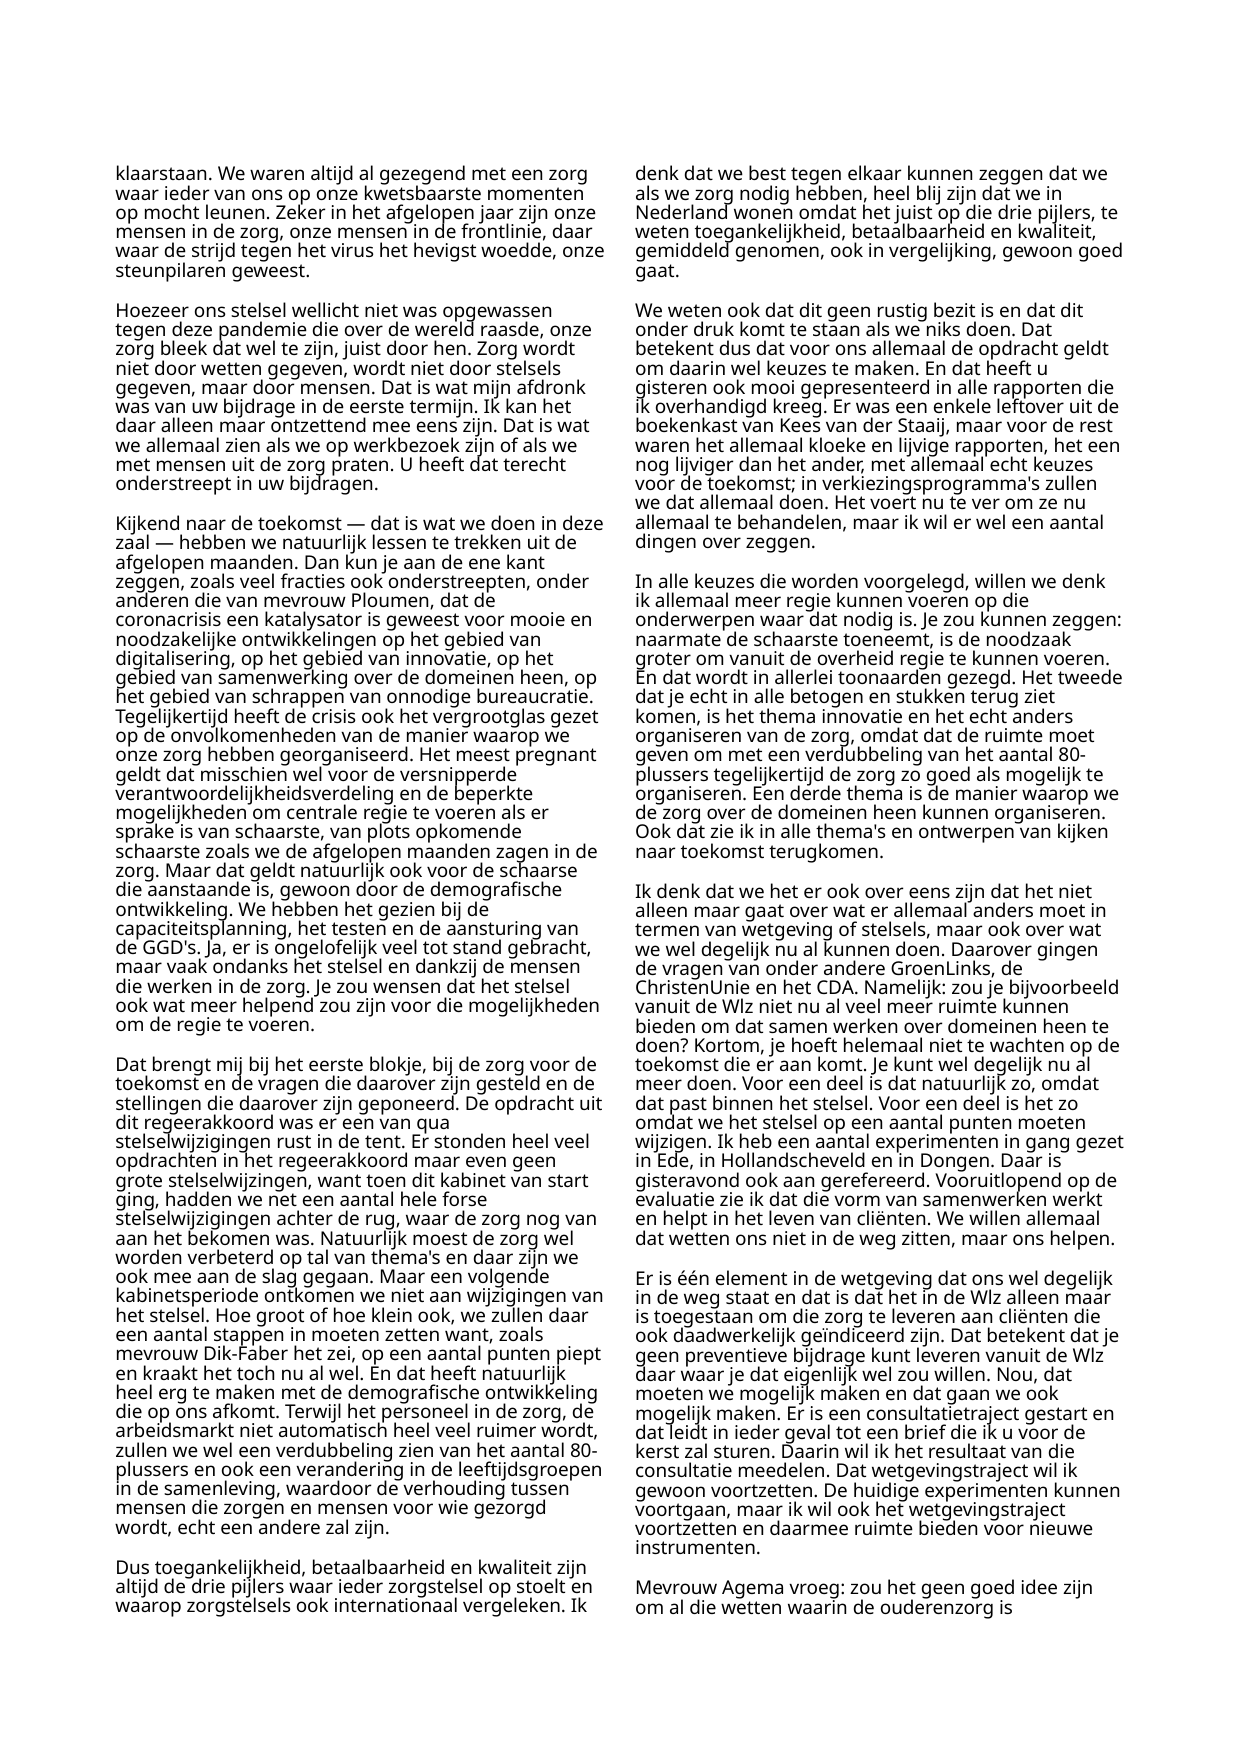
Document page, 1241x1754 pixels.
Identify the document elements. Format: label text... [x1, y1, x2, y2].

text Dus toegankelijkheid, betaalbaarheid en kwaliteit zijn altijd de drie pijlers waar ieder zorgstelsel op stoelt en waarop zorgstelsels ook internationaal vergeleken. Ik [115, 1559, 605, 1616]
text Er is één element in de wetgeving dat ons wel degelijk in de weg staat en dat is dat het in de Wlz alleen maar is toegestaan om die zorg te leveren aan cliënten die ook daadwerkelijk geïndiceerd zijn. Dat betekent dat je geen preventieve bijdrage kunt leveren vanuit de Wlz daar waar je dat eigenlijk wel zou willen. Nou, dat moeten we mogelijk maken en dat gaan we ook mogelijk maken. Er is een consultatietraject gestart en dat leidt in ieder geval tot een brief die ik u voor de kerst zal sturen. Daarin wil ik het resultaat van die consultatie meedelen. Dat wetgevingstraject wil ik gewoon voortzetten. De huidige experimenten kunnen voortgaan, maar ik wil ook het wetgevingstraject voortzetten en daarmee ruimte bieden voor nieuwe instrumenten. [635, 1269, 1125, 1559]
text Mevrouw Agema vroeg: zou het geen goed idee zijn om al die wetten waarin de ouderenzorg is [635, 1579, 1125, 1618]
text klaarstaan. We waren altijd al gezegend met een zorg waar ieder van ons op onze kwetsbaarste momenten op mocht leunen. Zeker in het afgelopen jaar zijn onze mensen in de zorg, onze mensen in de frontlinie, daar waar de strijd tegen het virus het hevigst woedde, onze steunpilaren geweest. [115, 165, 605, 281]
text Dat brengt mij bij het eerste blokje, bij de zorg voor de toekomst en de vragen die daarover zijn gesteld en de stellingen die daarover zijn geponeerd. De opdracht uit dit regeerakkoord was er een van qua stelselwijzigingen rust in de tent. Er stonden heel veel opdrachten in het regeerakkoord maar even geen grote stelselwijzingen, want toen dit kabinet van start ging, hadden we net een aantal hele forse stelselwijzigingen achter de rug, waar de zorg nog van aan het bekomen was. Natuurlijk moest de zorg wel worden verbeterd op tal van thema's en daar zijn we ook mee aan de slag gegaan. Maar een volgende kabinetsperiode ontkomen we niet aan wijzigingen van het stelsel. Hoe groot of hoe klein ook, we zullen daar een aantal stappen in moeten zetten want, zoals mevrouw Dik-Faber het zei, op een aantal punten piept en kraakt het toch nu al wel. En dat heeft natuurlijk heel erg te maken met de demografische ontwikkeling die op ons afkomt. Terwijl het personeel in de zorg, de arbeidsmarkt niet automatisch heel veel ruimer wordt, zullen we wel een verdubbeling zien van het aantal 80-plussers en ook een verandering in de leeftijdsgroepen in de samenleving, waardoor de verhouding tussen mensen die zorgen en mensen voor wie gezorgd wordt, echt een andere zal zijn. [115, 1056, 605, 1538]
text Ik denk dat we het er ook over eens zijn dat het niet alleen maar gaat over wat er allemaal anders moet in termen van wetgeving of stelsels, maar ook over wat we wel degelijk nu al kunnen doen. Daarover gingen de vragen van onder andere GroenLinks, de ChristenUnie en het CDA. Namelijk: zou je bijvoorbeeld vanuit de Wlz niet nu al veel meer ruimte kunnen bieden om dat samen werken over domeinen heen te doen? Kortom, je hoeft helemaal niet te wachten op de toekomst die er aan komt. Je kunt wel degelijk nu al meer doen. Voor een deel is dat natuurlijk zo, omdat dat past binnen het stelsel. Voor een deel is het zo omdat we het stelsel op een aantal punten moeten wijzigen. Ik heb een aantal experimenten in gang gezet in Ede, in Hollandscheveld en in Dongen. Daar is gisteravond ook aan gerefereerd. Vooruitlopend op de evaluatie zie ik dat die vorm van samenwerken werkt en helpt in het leven van cliënten. We willen allemaal dat wetten ons niet in de weg zitten, maar ons helpen. [635, 883, 1125, 1249]
text denk dat we best tegen elkaar kunnen zeggen dat we als we zorg nodig hebben, heel blij zijn dat we in Nederland wonen omdat het juist op die drie pijlers, te weten toegankelijkheid, betaalbaarheid en kwaliteit, gemiddeld genomen, ook in vergelijking, gewoon goed gaat. [635, 165, 1125, 281]
text Hoezeer ons stelsel wellicht niet was opgewassen tegen deze pandemie die over de wereld raasde, onze zorg bleek dat wel te zijn, juist door hen. Zorg wordt niet door wetten gegeven, wordt niet door stelsels gegeven, maar door mensen. Dat is wat mijn afdronk was van uw bijdrage in de eerste termijn. Ik kan het daar alleen maar ontzettend mee eens zijn. Dat is wat we allemaal zien als we op werkbezoek zijn of als we met mensen uit de zorg praten. U heeft dat terecht onderstreept in uw bijdragen. [115, 302, 605, 494]
text In alle keuzes die worden voorgelegd, willen we denk ik allemaal meer regie kunnen voeren op die onderwerpen waar dat nodig is. Je zou kunnen zeggen: naarmate de schaarste toeneemt, is de noodzaak groter om vanuit de overheid regie te kunnen voeren. En dat wordt in allerlei toonaarden gezegd. Het tweede dat je echt in alle betogen en stukken terug ziet komen, is het thema innovatie en het echt anders organiseren van de zorg, omdat dat de ruimte moet geven om met een verdubbeling van het aantal 80-plussers tegelijkertijd de zorg zo goed als mogelijk te organiseren. Een derde thema is de manier waarop we de zorg over de domeinen heen kunnen organiseren. Ook dat zie ik in alle thema's en ontwerpen van kijken naar toekomst terugkomen. [635, 573, 1125, 862]
text We weten ook dat dit geen rustig bezit is en dat dit onder druk komt te staan als we niks doen. Dat betekent dus dat voor ons allemaal de opdracht geldt om daarin wel keuzes te maken. En dat heeft u gisteren ook mooi gepresenteerd in alle rapporten die ik overhandigd kreeg. Er was een enkele leftover uit de boekenkast van Kees van der Staaij, maar voor de rest waren het allemaal kloeke en lijvige rapporten, het een nog lijviger dan het ander, met allemaal echt keuzes voor de toekomst; in verkiezingsprogramma's zullen we dat allemaal doen. Het voert nu te ver om ze nu allemaal te behandelen, maar ik wil er wel een aantal dingen over zeggen. [635, 302, 1125, 552]
text Kijkend naar de toekomst — dat is wat we doen in deze zaal — hebben we natuurlijk lessen te trekken uit de afgelopen maanden. Dan kun je aan de ene kant zeggen, zoals veel fracties ook onderstreepten, onder anderen die van mevrouw Ploumen, dat de coronacrisis een katalysator is geweest voor mooie en noodzakelijke ontwikkelingen op het gebied van digitalisering, op het gebied van innovatie, op het gebied van samenwerking over de domeinen heen, op het gebied van schrappen van onnodige bureaucratie. Tegelijkertijd heeft de crisis ook het vergrootglas gezet op de onvolkomenheden van de manier waarop we onze zorg hebben georganiseerd. Het meest pregnant geldt dat misschien wel voor de versnipperde verantwoordelijkheidsverdeling en de beperkte mogelijkheden om centrale regie te voeren als er sprake is van schaarste, van plots opkomende schaarste zoals we de afgelopen maanden zagen in de zorg. Maar dat geldt natuurlijk ook voor de schaarse die aanstaande is, gewoon door de demografische ontwikkeling. We hebben het gezien bij de capaciteitsplanning, het testen en de aansturing van de GGD's. Ja, er is ongelofelijk veel tot stand gebracht, maar vaak ondanks het stelsel en dankzij de mensen die werken in de zorg. Je zou wensen dat het stelsel ook wat meer helpend zou zijn voor die mogelijkheden om de regie te voeren. [115, 515, 605, 1035]
